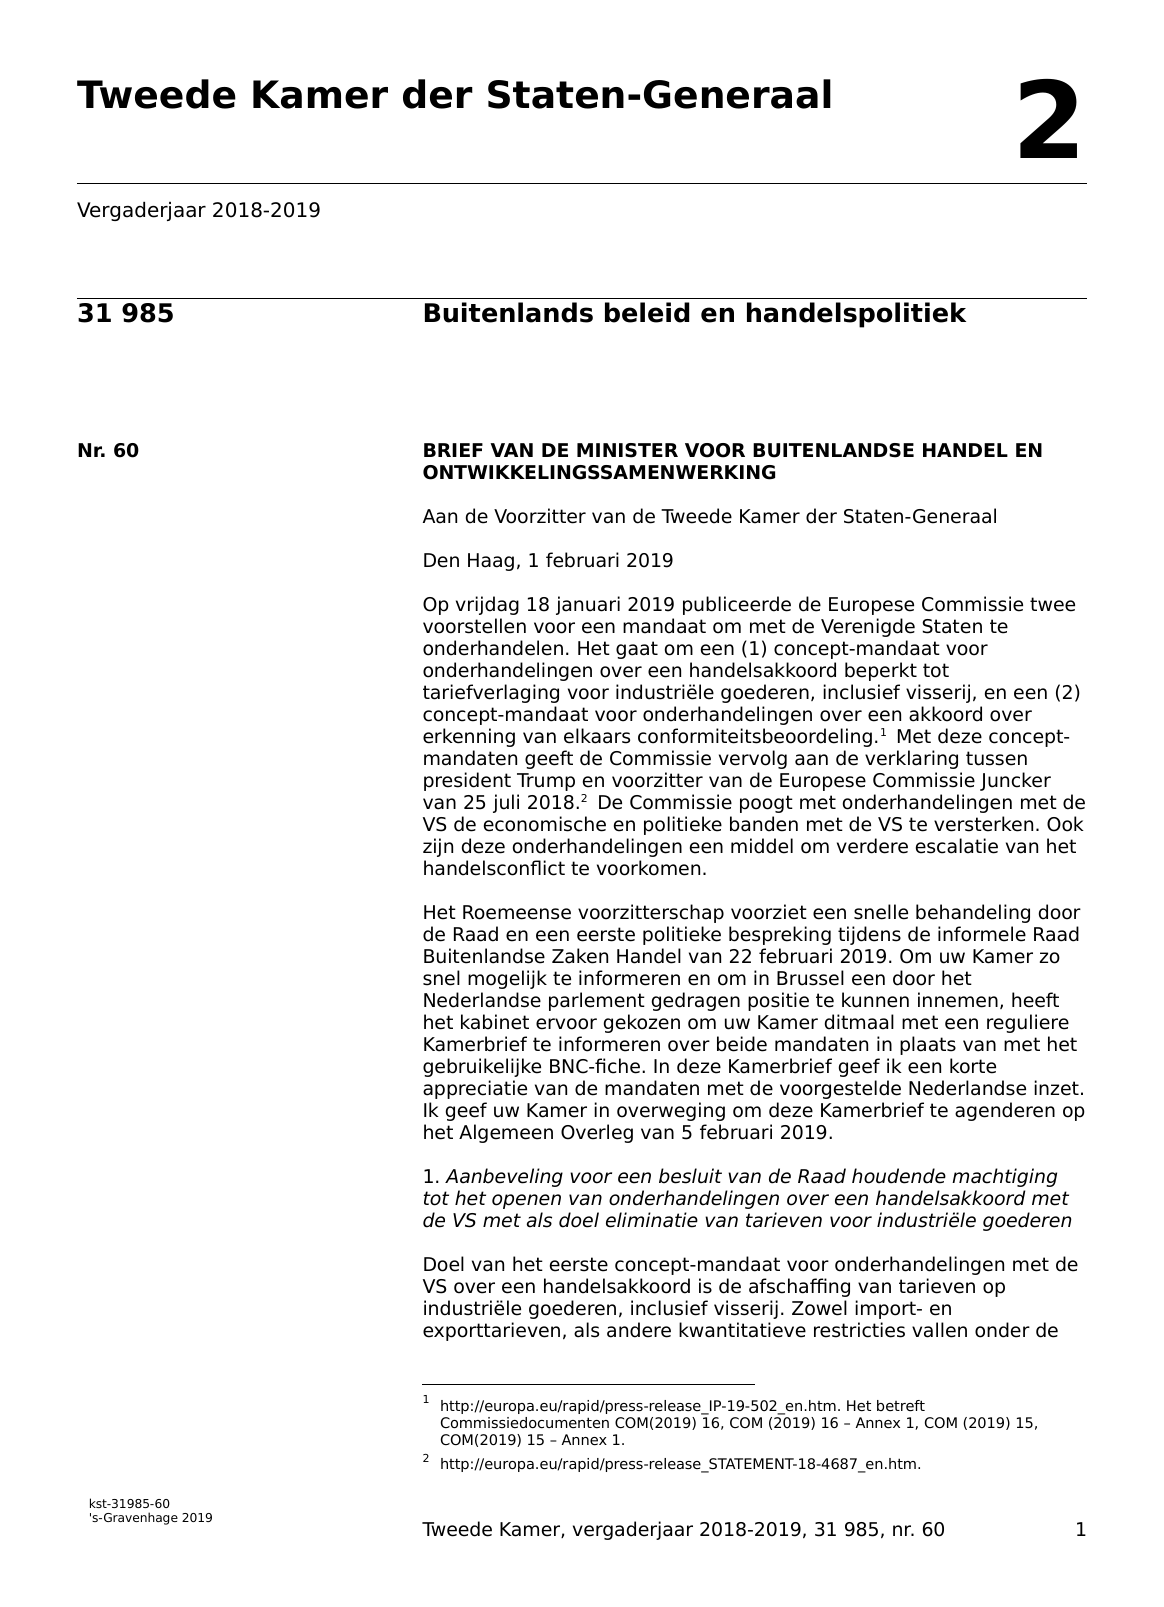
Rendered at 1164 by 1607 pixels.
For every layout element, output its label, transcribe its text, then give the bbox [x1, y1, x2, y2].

table_header Tweede Kamer der Staten-Generaal [77, 59, 886, 183]
text http://europa.eu/rapid/press-release_IP-19-502_en.htm. Het betreft Commissiedocumenten COM(2019) 16, COM (2019) 16 – Annex 1, COM (2019) 15, COM(2019) 15 – Annex 1. [422, 1393, 1087, 1449]
subtitle 1. Aanbeveling voor een besluit van de Raad houdende machtiging tot het openen van onderhandelingen over een handelsakkoord met de VS met als doel eliminatie van tarieven voor industriële goederen [422, 1166, 1087, 1232]
text kst-31985-60 [88, 1497, 323, 1511]
text Aan de Voorzitter van de Tweede Kamer der Staten-Generaal [422, 506, 1087, 528]
subtitle Nr. 60 BRIEF VAN DE MINISTER VOOR BUITENLANDSE HANDEL EN ONTWIKKELINGSSAMENWERKING [77, 440, 1087, 484]
text http://europa.eu/rapid/press-release_STATEMENT-18-4687_en.htm. [422, 1452, 1087, 1474]
text Doel van het eerste concept-mandaat voor onderhandelingen met de VS over een handelsakkoord is de afschaffing van tarieven op industriële goederen, inclusief visserij. Zowel import- en exporttarieven, als andere kwantitatieve restricties vallen onder de [422, 1254, 1087, 1342]
subtitle 31 985 Buitenlands beleid en handelspolitiek [77, 299, 1087, 329]
table_header 2 [886, 59, 1087, 183]
text Op vrijdag 18 januari 2019 publiceerde de Europese Commissie twee voorstellen voor een mandaat om met de Verenigde Staten te onderhandelen. Het gaat om een (1) concept-mandaat voor onderhandelingen over een handelsakkoord beperkt tot tariefverlaging voor industriële goederen, inclusief visserij, en een (2) concept-mandaat voor onderhandelingen over een akkoord over erkenning van elkaars conformiteitsbeoordeling. Met deze concept-mandaten geeft de Commissie vervolg aan de verklaring tussen president Trump en voorzitter van de Europese Commissie Juncker van 25 juli 2018. De Commissie poogt met onderhandelingen met de VS de economische en politieke banden met de VS te versterken. Ook zijn deze onderhandelingen een middel om verdere escalatie van het handelsconflict te voorkomen. [422, 594, 1087, 880]
table_cell Vergaderjaar 2018-2019 [77, 184, 1087, 298]
text Het Roemeense voorzitterschap voorziet een snelle behandeling door de Raad en een eerste politieke bespreking tijdens de informele Raad Buitenlandse Zaken Handel van 22 februari 2019. Om uw Kamer zo snel mogelijk te informeren en om in Brussel een door het Nederlandse parlement gedragen positie te kunnen innemen, heeft het kabinet ervoor gekozen om uw Kamer ditmaal met een reguliere Kamerbrief te informeren over beide mandaten in plaats van met het gebruikelijke BNC-fiche. In deze Kamerbrief geef ik een korte appreciatie van de mandaten met de voorgestelde Nederlandse inzet. Ik geef uw Kamer in overweging om deze Kamerbrief te agenderen op het Algemeen Overleg van 5 februari 2019. [422, 902, 1087, 1144]
text 's-Gravenhage 2019 [88, 1511, 323, 1525]
text Den Haag, 1 februari 2019 [422, 550, 1087, 572]
